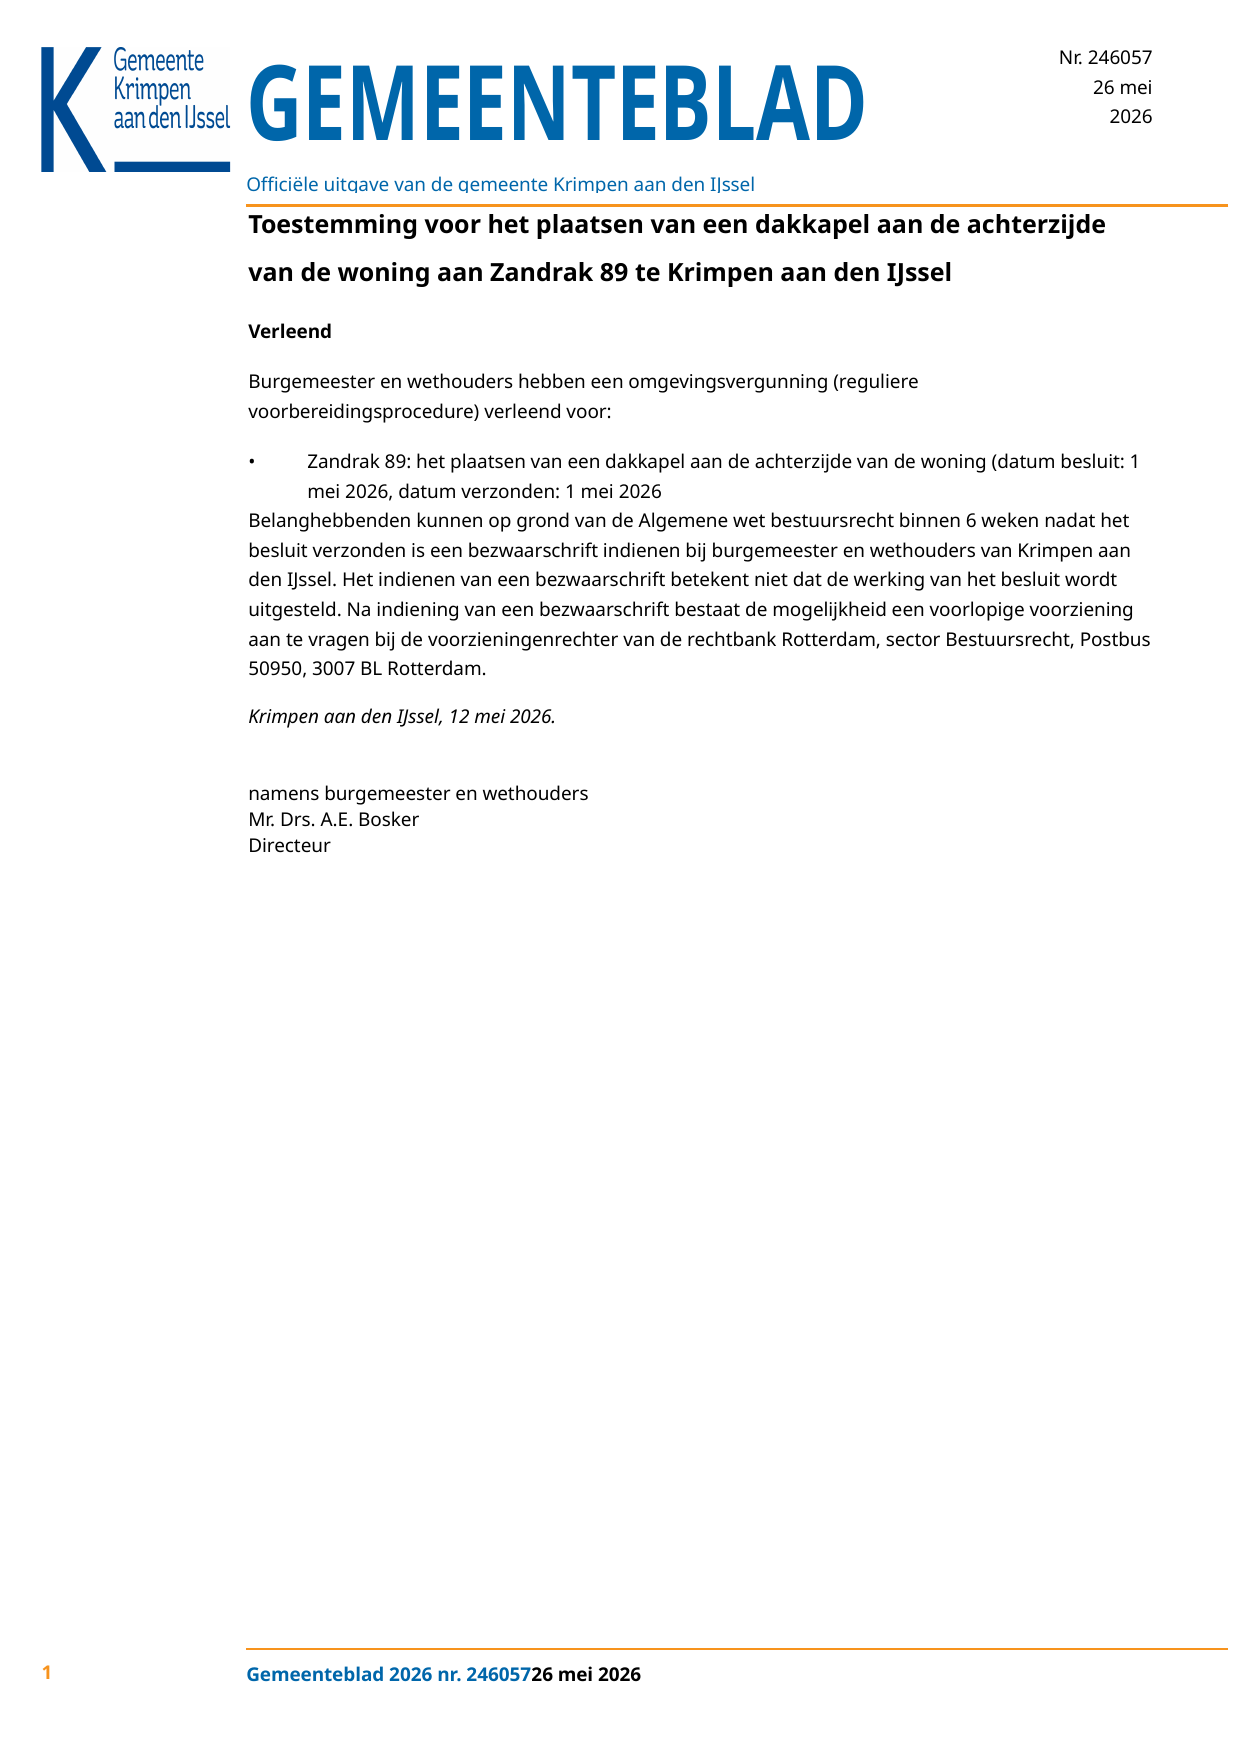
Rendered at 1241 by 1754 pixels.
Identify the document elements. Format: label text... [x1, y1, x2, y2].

list Zandrak 89: het plaatsen van een dakkapel aan de achterzijde van de woning (datum besluit: 1 mei 2026, datum verzonden: 1 mei 2026 [248, 448, 1152, 504]
text Burgemeester en wethouders hebben een omgevingsvergunning (reguliere voorbereidingsprocedure) verleend voor: [248, 368, 1152, 424]
picture [41, 47, 231, 172]
text namens burgemeester en wethouders [248, 780, 1152, 806]
text Directeur [248, 832, 1152, 858]
text Mr. Drs. A.E. Bosker [248, 806, 1152, 832]
text Krimpen aan den IJssel, 12 mei 2026. [248, 703, 1152, 729]
text Toestemming voor het plaatsen van een dakkapel aan de achterzijde van de woning aan Zandrak 89 te Krimpen aan den IJssel [248, 207, 1152, 288]
text Belanghebbenden kunnen op grond van de Algemene wet bestuursrecht binnen 6 weken nadat het besluit verzonden is een bezwaarschrift indienen bij burgemeester en wethouders van Krimpen aan den IJssel. Het indienen van een bezwaarschrift betekent niet dat de werking van het besluit wordt uitgesteld. Na indiening van een bezwaarschrift bestaat de mogelijkheid een voorlopige voorziening aan te vragen bij de voorzieningenrechter van de rechtbank Rotterdam, sector Bestuursrecht, Postbus 50950, 3007 BL Rotterdam. [248, 507, 1152, 681]
text Verleend [248, 318, 1152, 344]
